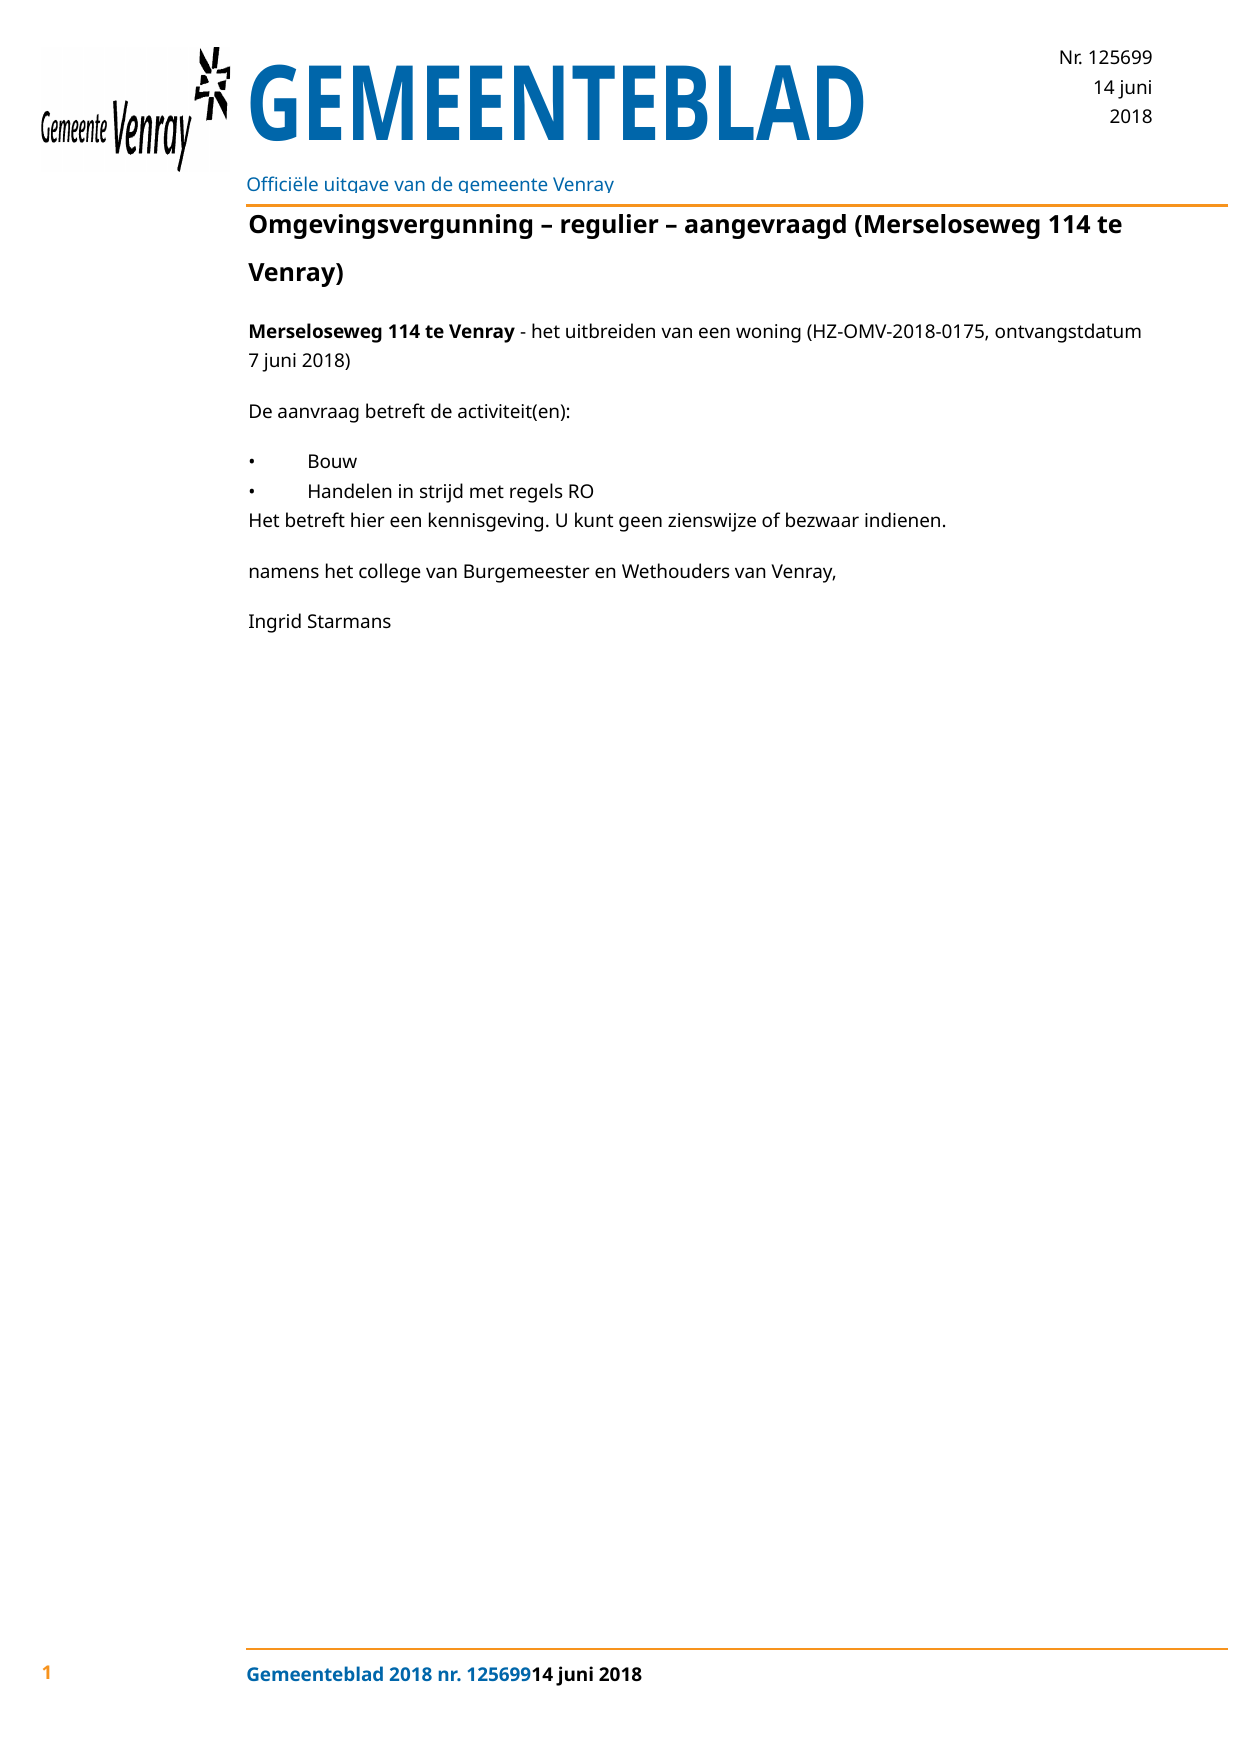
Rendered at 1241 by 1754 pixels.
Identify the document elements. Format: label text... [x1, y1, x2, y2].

text De aanvraag betreft de activiteit(en): [248, 398, 1152, 424]
text Omgevingsvergunning – regulier – aangevraagd (Merseloseweg 114 te Venray) [248, 207, 1152, 288]
picture [41, 47, 231, 172]
text Het betreft hier een kennisgeving. U kunt geen zienswijze of bezwaar indienen. [248, 507, 1152, 533]
text namens het college van Burgemeester en Wethouders van Venray, [248, 558, 1152, 584]
list Bouw [248, 448, 1152, 474]
text Ingrid Starmans [248, 608, 1152, 634]
text Merseloseweg 114 te Venray - het uitbreiden van een woning (HZ-OMV-2018-0175, ontvangstdatum 7 juni 2018) [248, 318, 1152, 373]
list Handelen in strijd met regels RO [248, 478, 1152, 504]
